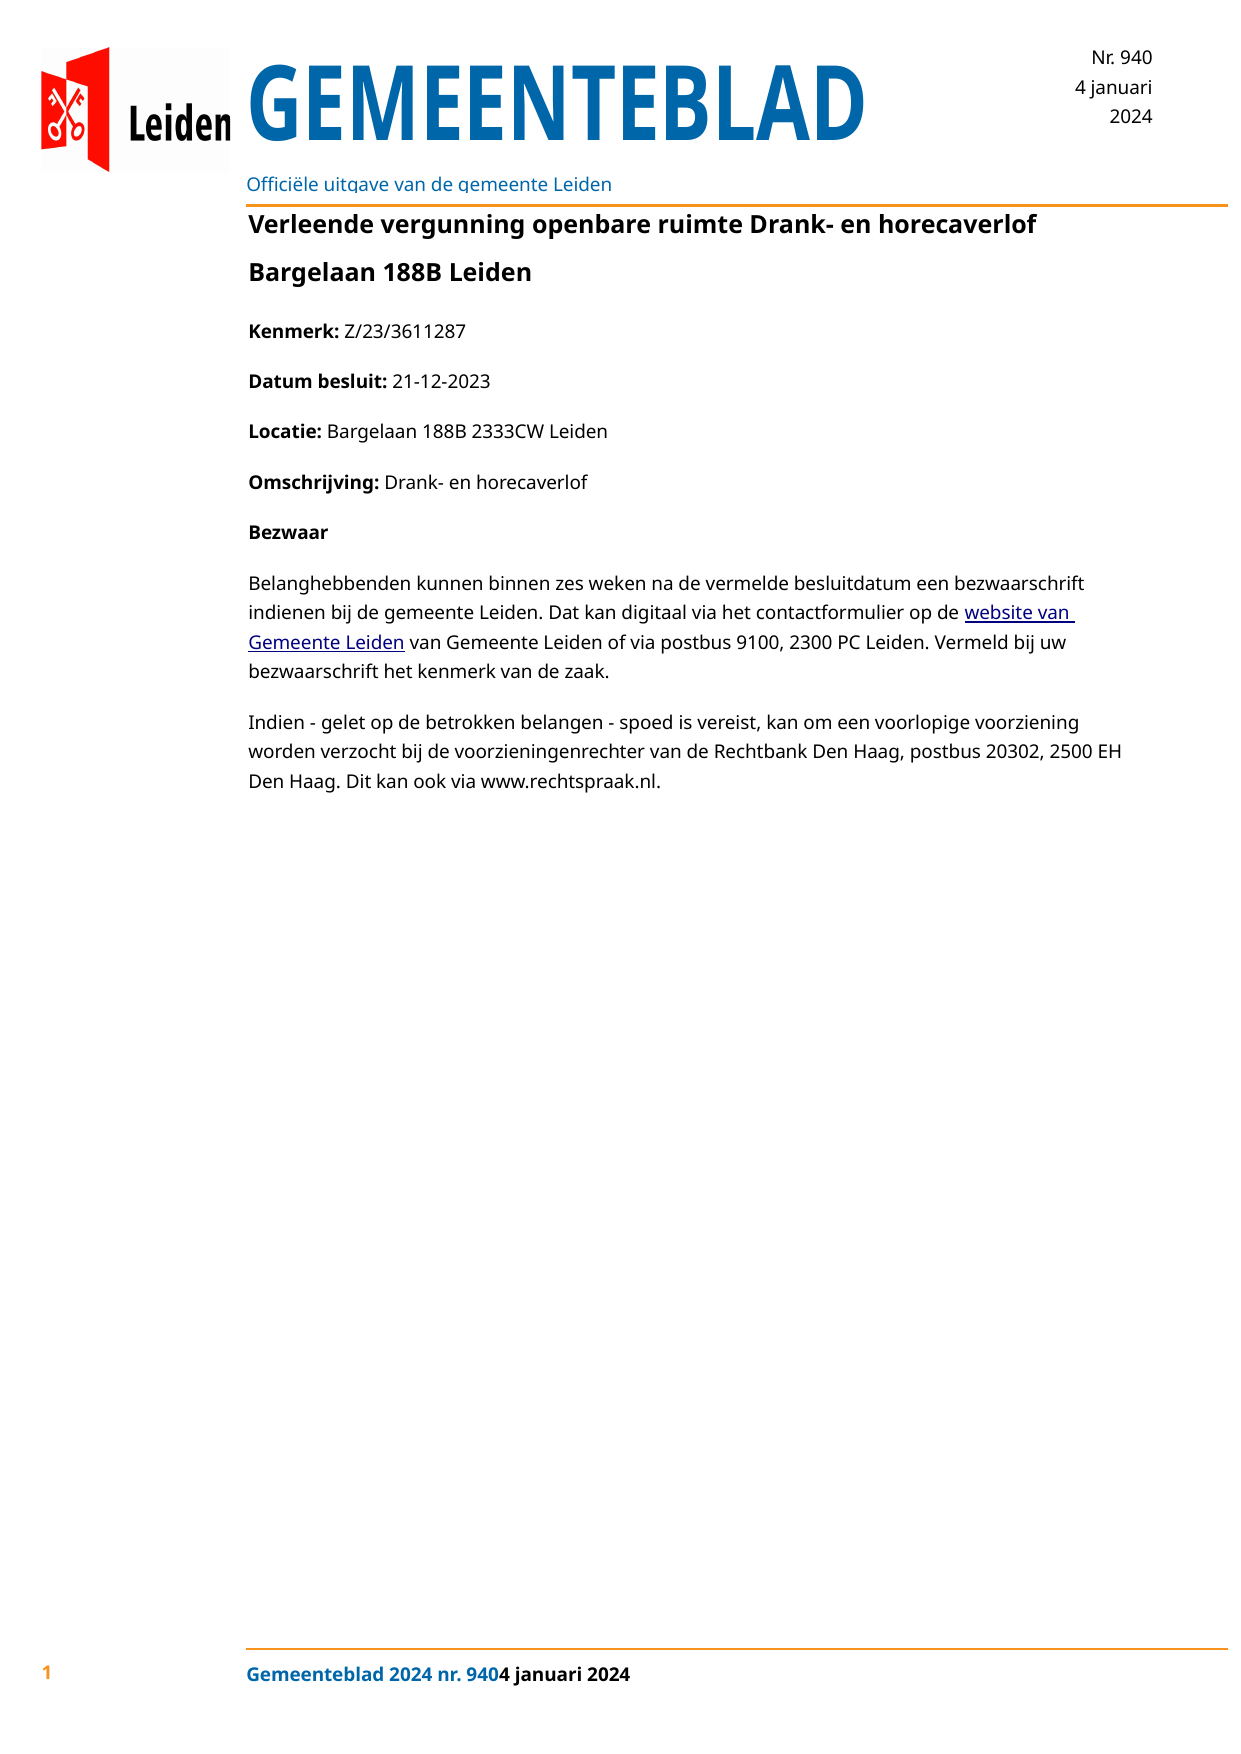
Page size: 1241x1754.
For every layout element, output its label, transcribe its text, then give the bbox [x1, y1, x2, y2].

text Omschrijving: Drank- en horecaverlof [248, 469, 1152, 495]
picture [41, 47, 231, 172]
text Locatie: Bargelaan 188B 2333CW Leiden [248, 419, 1152, 444]
text Indien - gelet op de betrokken belangen - spoed is vereist, kan om een voorlopige voorziening worden verzocht bij de voorzieningenrechter van de Rechtbank Den Haag, postbus 20302, 2500 EH Den Haag. Dit kan ook via www.rechtspraak.nl. [248, 709, 1152, 794]
text Kenmerk: Z/23/3611287 [248, 318, 1152, 344]
text Datum besluit: 21-12-2023 [248, 368, 1152, 394]
text Bezwaar [248, 519, 1152, 545]
text Belanghebbenden kunnen binnen zes weken na de vermelde besluitdatum een bezwaarschrift indienen bij de gemeente Leiden. Dat kan digitaal via het contactformulier op de website van Gemeente Leiden van Gemeente Leiden of via postbus 9100, 2300 PC Leiden. Vermeld bij uw bezwaarschrift het kenmerk van de zaak. [248, 570, 1152, 684]
text Verleende vergunning openbare ruimte Drank- en horecaverlof Bargelaan 188B Leiden [248, 207, 1152, 288]
